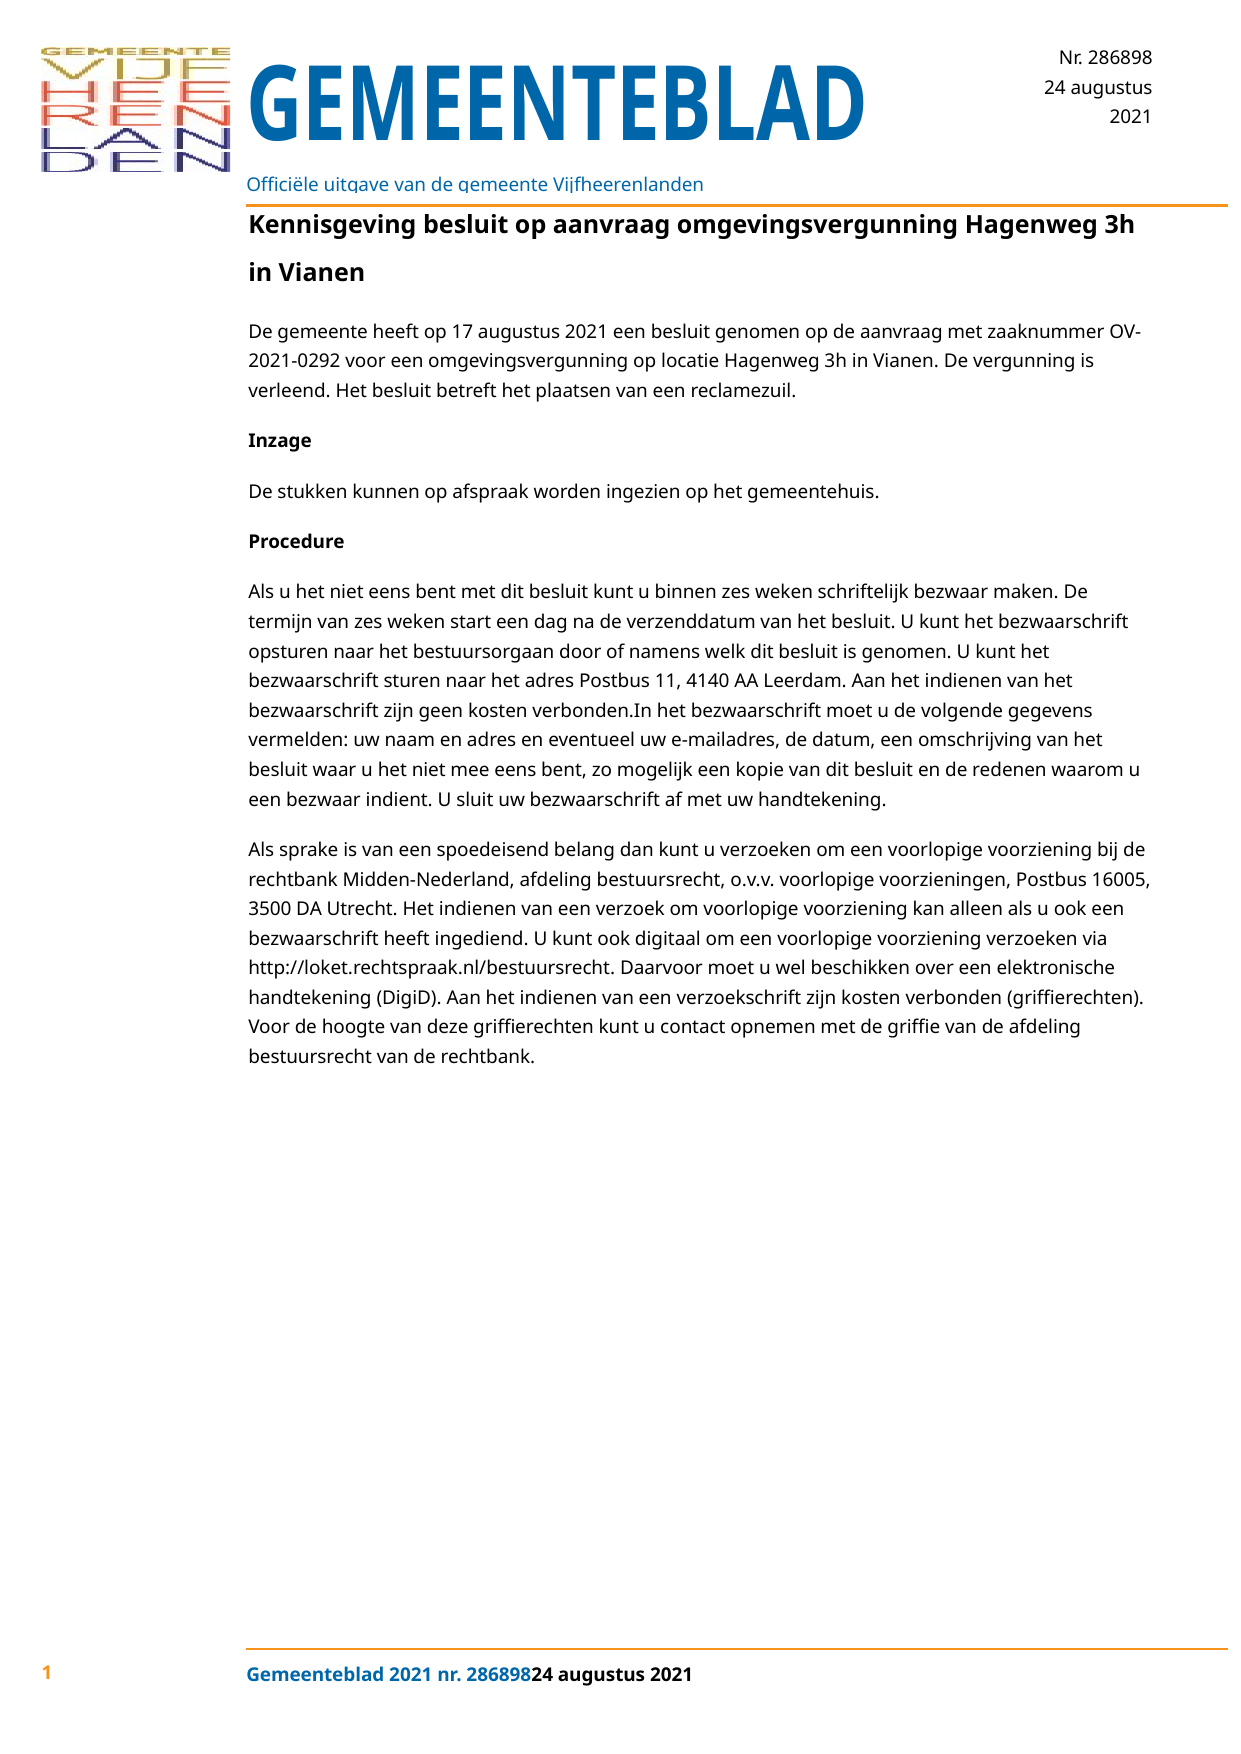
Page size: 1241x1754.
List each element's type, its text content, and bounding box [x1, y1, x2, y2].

text Kennisgeving besluit op aanvraag omgevingsvergunning Hagenweg 3h in Vianen [248, 207, 1152, 288]
text Als sprake is van een spoedeisend belang dan kunt u verzoeken om een voorlopige voorziening bij de rechtbank Midden-Nederland, afdeling bestuursrecht, o.v.v. voorlopige voorzieningen, Postbus 16005, 3500 DA Utrecht. Het indienen van een verzoek om voorlopige voorziening kan alleen als u ook een bezwaarschrift heeft ingediend. U kunt ook digitaal om een voorlopige voorziening verzoeken via http://loket.rechtspraak.nl/bestuursrecht. Daarvoor moet u wel beschikken over een elektronische handtekening (DigiD). Aan het indienen van een verzoekschrift zijn kosten verbonden (griffierechten). Voor de hoogte van deze griffierechten kunt u contact opnemen met de griffie van de afdeling bestuursrecht van de rechtbank. [248, 836, 1152, 1069]
picture [41, 47, 231, 172]
text Als u het niet eens bent met dit besluit kunt u binnen zes weken schriftelijk bezwaar maken. De termijn van zes weken start een dag na de verzenddatum van het besluit. U kunt het bezwaarschrift opsturen naar het bestuursorgaan door of namens welk dit besluit is genomen. U kunt het bezwaarschrift sturen naar het adres Postbus 11, 4140 AA Leerdam. Aan het indienen van het bezwaarschrift zijn geen kosten verbonden.In het bezwaarschrift moet u de volgende gegevens vermelden: uw naam en adres en eventueel uw e-mailadres, de datum, een omschrijving van het besluit waar u het niet mee eens bent, zo mogelijk een kopie van dit besluit en de redenen waarom u een bezwaar indient. U sluit uw bezwaarschrift af met uw handtekening. [248, 579, 1152, 812]
text Inzage [248, 427, 1152, 453]
text Procedure [248, 528, 1152, 554]
text De stukken kunnen op afspraak worden ingezien op het gemeentehuis. [248, 478, 1152, 504]
text De gemeente heeft op 17 augustus 2021 een besluit genomen op de aanvraag met zaaknummer OV-2021-0292 voor een omgevingsvergunning op locatie Hagenweg 3h in Vianen. De vergunning is verleend. Het besluit betreft het plaatsen van een reclamezuil. [248, 318, 1152, 403]
